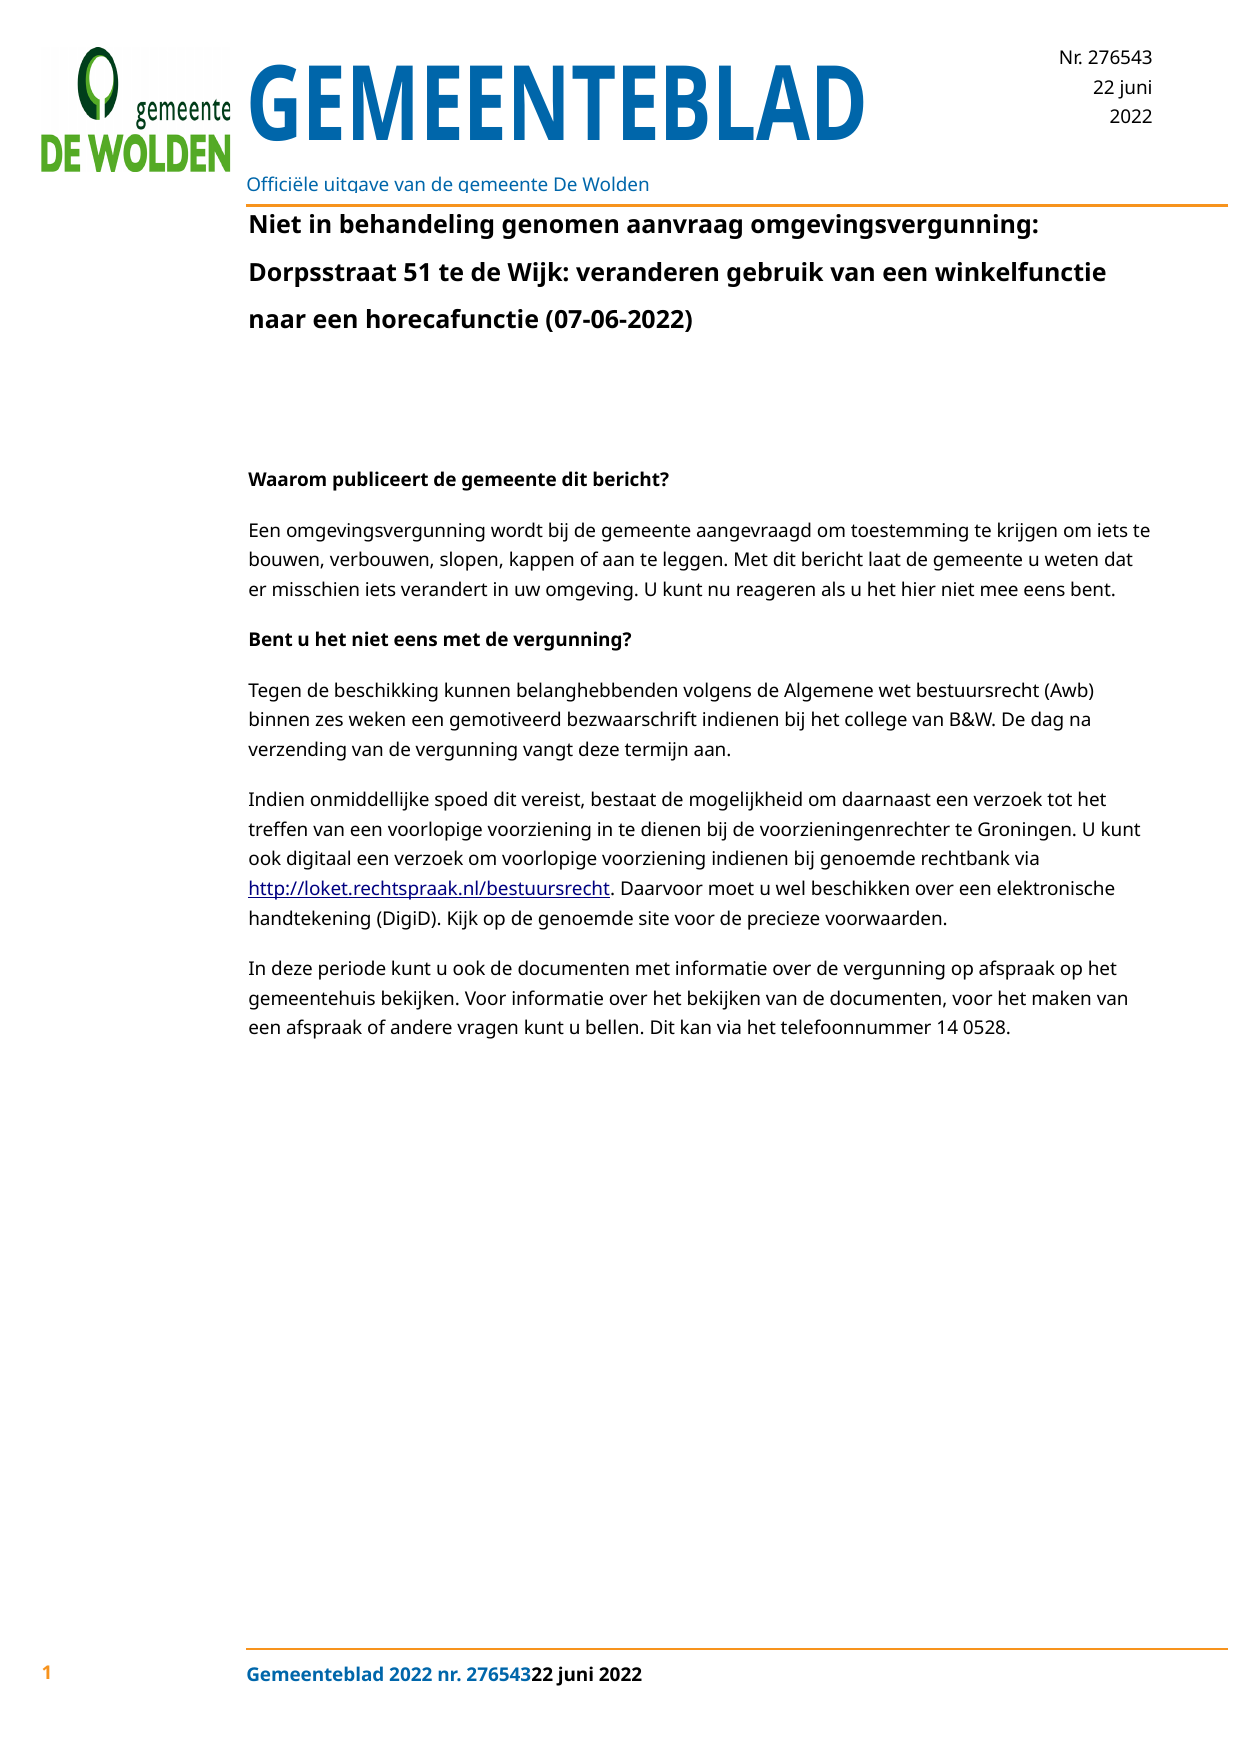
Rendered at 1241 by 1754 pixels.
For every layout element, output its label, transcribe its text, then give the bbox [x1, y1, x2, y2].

text In deze periode kunt u ook de documenten met informatie over de vergunning op afspraak op het gemeentehuis bekijken. Voor informatie over het bekijken van de documenten, voor het maken van een afspraak of andere vragen kunt u bellen. Dit kan via het telefoonnummer 14 0528. [248, 955, 1152, 1040]
text Tegen de beschikking kunnen belanghebbenden volgens de Algemene wet bestuursrecht (Awb) binnen zes weken een gemotiveerd bezwaarschrift indienen bij het college van B&W. De dag na verzending van de vergunning vangt deze termijn aan. [248, 677, 1152, 762]
picture [41, 47, 231, 172]
text Niet in behandeling genomen aanvraag omgevingsvergunning: Dorpsstraat 51 te de Wijk: veranderen gebruik van een winkelfunctie naar een horecafunctie (07-06-2022) [248, 207, 1152, 336]
text Waarom publiceert de gemeente dit bericht? [248, 466, 1152, 492]
text Indien onmiddellijke spoed dit vereist, bestaat de mogelijkheid om daarnaast een verzoek tot het treffen van een voorlopige voorziening in te dienen bij de voorzieningenrechter te Groningen. U kunt ook digitaal een verzoek om voorlopige voorziening indienen bij genoemde rechtbank via http://loket.rechtspraak.nl/bestuursrecht. Daarvoor moet u wel beschikken over een elektronische handtekening (DigiD). Kijk op de genoemde site voor de precieze voorwaarden. [248, 786, 1152, 930]
text Een omgevingsvergunning wordt bij de gemeente aangevraagd om toestemming te krijgen om iets te bouwen, verbouwen, slopen, kappen of aan te leggen. Met dit bericht laat de gemeente u weten dat er misschien iets verandert in uw omgeving. U kunt nu reageren als u het hier niet mee eens bent. [248, 517, 1152, 602]
text Bent u het niet eens met de vergunning? [248, 626, 1152, 652]
